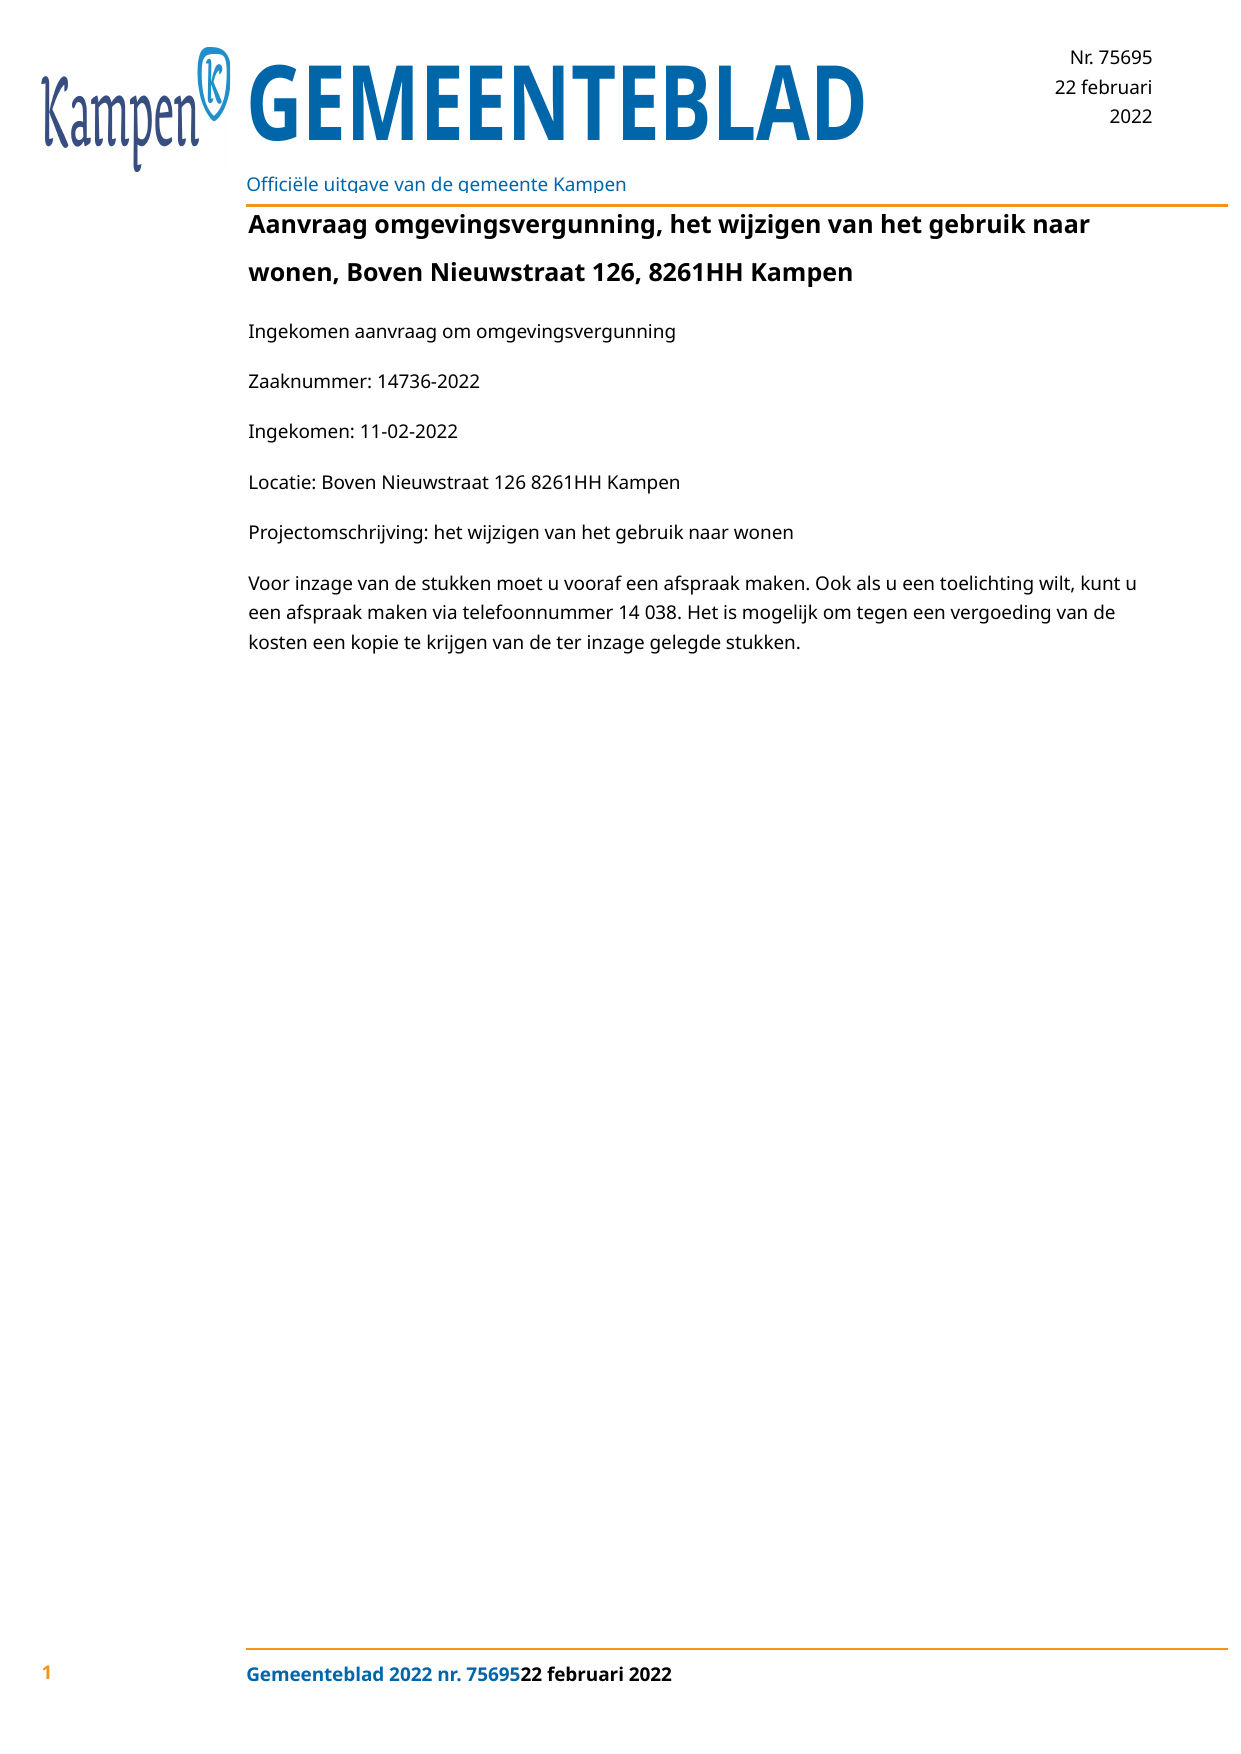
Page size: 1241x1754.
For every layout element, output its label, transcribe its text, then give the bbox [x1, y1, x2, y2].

text Zaaknummer: 14736-2022 [248, 368, 1152, 394]
text Ingekomen: 11-02-2022 [248, 419, 1152, 444]
picture [41, 47, 231, 172]
text Ingekomen aanvraag om omgevingsvergunning [248, 318, 1152, 344]
text Locatie: Boven Nieuwstraat 126 8261HH Kampen [248, 469, 1152, 495]
text Aanvraag omgevingsvergunning, het wijzigen van het gebruik naar wonen, Boven Nieuwstraat 126, 8261HH Kampen [248, 207, 1152, 288]
text Projectomschrijving: het wijzigen van het gebruik naar wonen [248, 519, 1152, 545]
text Voor inzage van de stukken moet u vooraf een afspraak maken. Ook als u een toelichting wilt, kunt u een afspraak maken via telefoonnummer 14 038. Het is mogelijk om tegen een vergoeding van de kosten een kopie te krijgen van de ter inzage gelegde stukken. [248, 570, 1152, 655]
